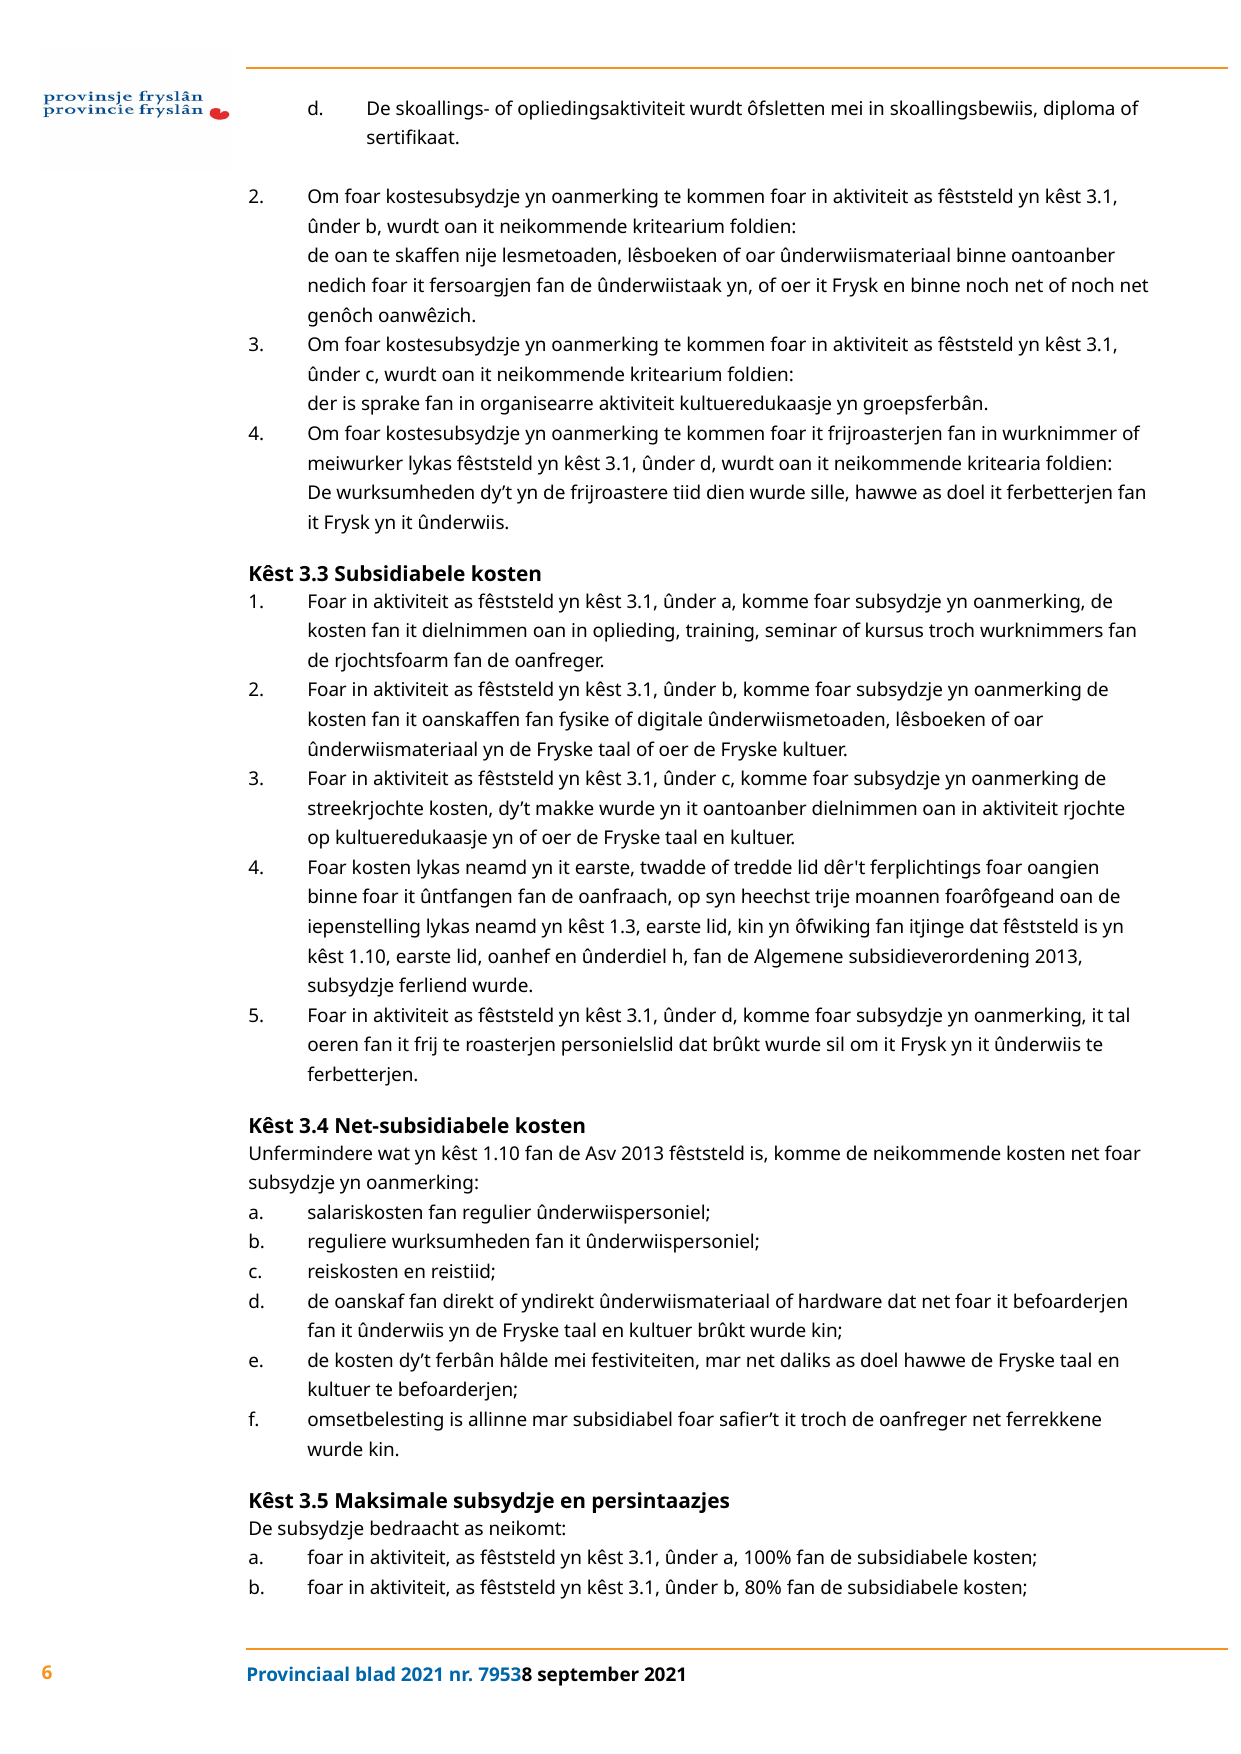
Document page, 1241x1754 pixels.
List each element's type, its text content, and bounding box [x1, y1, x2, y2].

list Om foar kostesubsydzje yn oanmerking te kommen foar in aktiviteit as fêststeld yn kêst 3.1, ûnder b, wurdt oan it neikommende kritearium foldien: [248, 183, 1152, 239]
list Foar in aktiviteit as fêststeld yn kêst 3.1, ûnder b, komme foar subsydzje yn oanmerking de kosten fan it oanskaffen fan fysike of digitale ûnderwiismetoaden, lêsboeken of oar ûnderwiismateriaal yn de Fryske taal of oer de Fryske kultuer. [248, 677, 1152, 761]
text Kêst 3.5 Maksimale subsydzje en persintaazjes [248, 1486, 1152, 1515]
list de oan te skaffen nije lesmetoaden, lêsboeken of oar ûnderwiismateriaal binne oantoanber nedich foar it fersoargjen fan de ûnderwiistaak yn, of oer it Frysk en binne noch net of noch net genôch oanwêzich. [248, 243, 1152, 328]
list De wurksumheden dy’t yn de frijroastere tiid dien wurde sille, hawwe as doel it ferbetterjen fan it Frysk yn it ûnderwiis. [248, 479, 1152, 535]
list reiskosten en reistiid; [248, 1258, 1152, 1284]
list omsetbelesting is allinne mar subsidiabel foar safier’t it troch de oanfreger net ferrekkene wurde kin. [248, 1406, 1152, 1462]
list Foar in aktiviteit as fêststeld yn kêst 3.1, ûnder d, komme foar subsydzje yn oanmerking, it tal oeren fan it frij te roasterjen personielslid dat brûkt wurde sil om it Frysk yn it ûnderwiis te ferbetterjen. [248, 1002, 1152, 1087]
text Kêst 3.3 Subsidiabele kosten [248, 559, 1152, 588]
text De subsydzje bedraacht as neikomt: [248, 1515, 1152, 1540]
list foar in aktiviteit, as fêststeld yn kêst 3.1, ûnder a, 100% fan de subsidiabele kosten; [248, 1544, 1152, 1570]
list de oanskaf fan direkt of yndirekt ûnderwiismateriaal of hardware dat net foar it befoarderjen fan it ûnderwiis yn de Fryske taal en kultuer brûkt wurde kin; [248, 1288, 1152, 1343]
text Unfermindere wat yn kêst 1.10 fan de Asv 2013 fêststeld is, komme de neikommende kosten net foar subsydzje yn oanmerking: [248, 1140, 1152, 1195]
list reguliere wurksumheden fan it ûnderwiispersoniel; [248, 1229, 1152, 1254]
list der is sprake fan in organisearre aktiviteit kultueredukaasje yn groepsferbân. [248, 391, 1152, 416]
list foar in aktiviteit, as fêststeld yn kêst 3.1, ûnder b, 80% fan de subsidiabele kosten; [248, 1574, 1152, 1599]
list De skoallings- of opliedingsaktiviteit wurdt ôfsletten mei in skoallingsbewiis, diploma of sertifikaat. [307, 95, 1152, 150]
text Kêst 3.4 Net-subsidiabele kosten [248, 1112, 1152, 1140]
list salariskosten fan regulier ûnderwiispersoniel; [248, 1199, 1152, 1225]
list Om foar kostesubsydzje yn oanmerking te kommen foar it frijroasterjen fan in wurknimmer of meiwurker lykas fêststeld yn kêst 3.1, ûnder d, wurdt oan it neikommende kritearia foldien: [248, 420, 1152, 476]
list Om foar kostesubsydzje yn oanmerking te kommen foar in aktiviteit as fêststeld yn kêst 3.1, ûnder c, wurdt oan it neikommende kritearium foldien: [248, 331, 1152, 387]
picture [41, 47, 231, 172]
list Foar in aktiviteit as fêststeld yn kêst 3.1, ûnder a, komme foar subsydzje yn oanmerking, de kosten fan it dielnimmen oan in oplieding, training, seminar of kursus troch wurknimmers fan de rjochtsfoarm fan de oanfreger. [248, 588, 1152, 673]
list Foar in aktiviteit as fêststeld yn kêst 3.1, ûnder c, komme foar subsydzje yn oanmerking de streekrjochte kosten, dy’t makke wurde yn it oantoanber dielnimmen oan in aktiviteit rjochte op kultueredukaasje yn of oer de Fryske taal en kultuer. [248, 765, 1152, 850]
list de kosten dy’t ferbân hâlde mei festiviteiten, mar net daliks as doel hawwe de Fryske taal en kultuer te befoarderjen; [248, 1347, 1152, 1402]
list Foar kosten lykas neamd yn it earste, twadde of tredde lid dêr't ferplichtings foar oangien binne foar it ûntfangen fan de oanfraach, op syn heechst trije moannen foarôfgeand oan de iepenstelling lykas neamd yn kêst 1.3, earste lid, kin yn ôfwiking fan itjinge dat fêststeld is yn kêst 1.10, earste lid, oanhef en ûnderdiel h, fan de Algemene subsidieverordening 2013, subsydzje ferliend wurde. [248, 854, 1152, 998]
